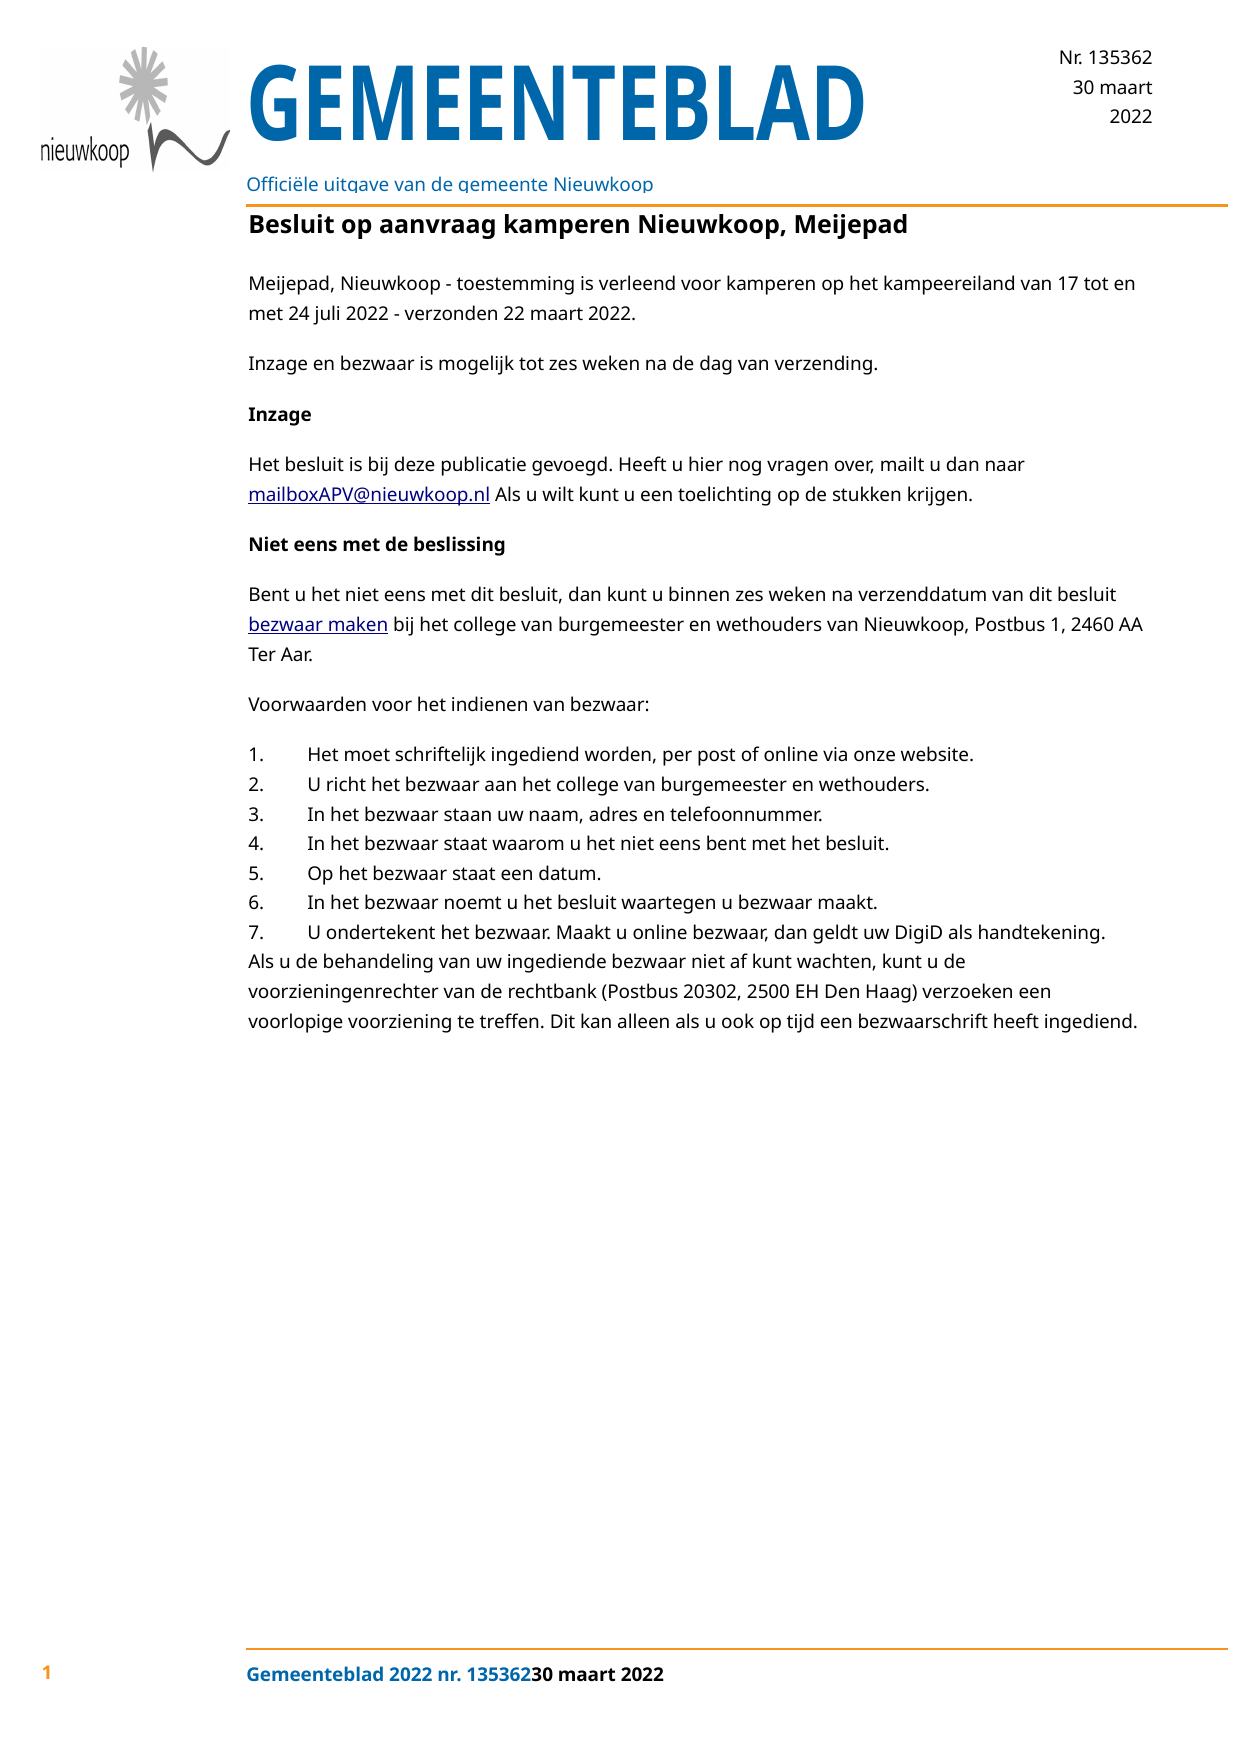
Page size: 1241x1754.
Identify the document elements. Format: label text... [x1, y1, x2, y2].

picture [41, 47, 231, 172]
text Het besluit is bij deze publicatie gevoegd. Heeft u hier nog vragen over, mailt u dan naar mailboxAPV@nieuwkoop.nl Als u wilt kunt u een toelichting op de stukken krijgen. [248, 451, 1152, 506]
list Het moet schriftelijk ingediend worden, per post of online via onze website. [248, 742, 1152, 767]
text Voorwaarden voor het indienen van bezwaar: [248, 691, 1152, 717]
text Inzage en bezwaar is mogelijk tot zes weken na de dag van verzending. [248, 350, 1152, 376]
text Bent u het niet eens met dit besluit, dan kunt u binnen zes weken na verzenddatum van dit besluit bezwaar maken bij het college van burgemeester en wethouders van Nieuwkoop, Postbus 1, 2460 AA Ter Aar. [248, 582, 1152, 666]
list Op het bezwaar staat een datum. [248, 860, 1152, 886]
text Als u de behandeling van uw ingediende bezwaar niet af kunt wachten, kunt u de voorzieningenrechter van de rechtbank (Postbus 20302, 2500 EH Den Haag) verzoeken een voorlopige voorziening te treffen. Dit kan alleen als u ook op tijd een bezwaarschrift heeft ingediend. [248, 949, 1152, 1033]
list U ondertekent het bezwaar. Maakt u online bezwaar, dan geldt uw DigiD als handtekening. [248, 919, 1152, 945]
text Besluit op aanvraag kamperen Nieuwkoop, Meijepad [248, 207, 1152, 241]
list U richt het bezwaar aan het college van burgemeester en wethouders. [248, 771, 1152, 797]
list In het bezwaar staat waarom u het niet eens bent met het besluit. [248, 830, 1152, 856]
list In het bezwaar noemt u het besluit waartegen u bezwaar maakt. [248, 889, 1152, 915]
text Niet eens met de beslissing [248, 531, 1152, 557]
list In het bezwaar staan uw naam, adres en telefoonnummer. [248, 801, 1152, 826]
text Inzage [248, 401, 1152, 426]
text Meijepad, Nieuwkoop - toestemming is verleend voor kamperen op het kampeereiland van 17 tot en met 24 juli 2022 - verzonden 22 maart 2022. [248, 270, 1152, 326]
